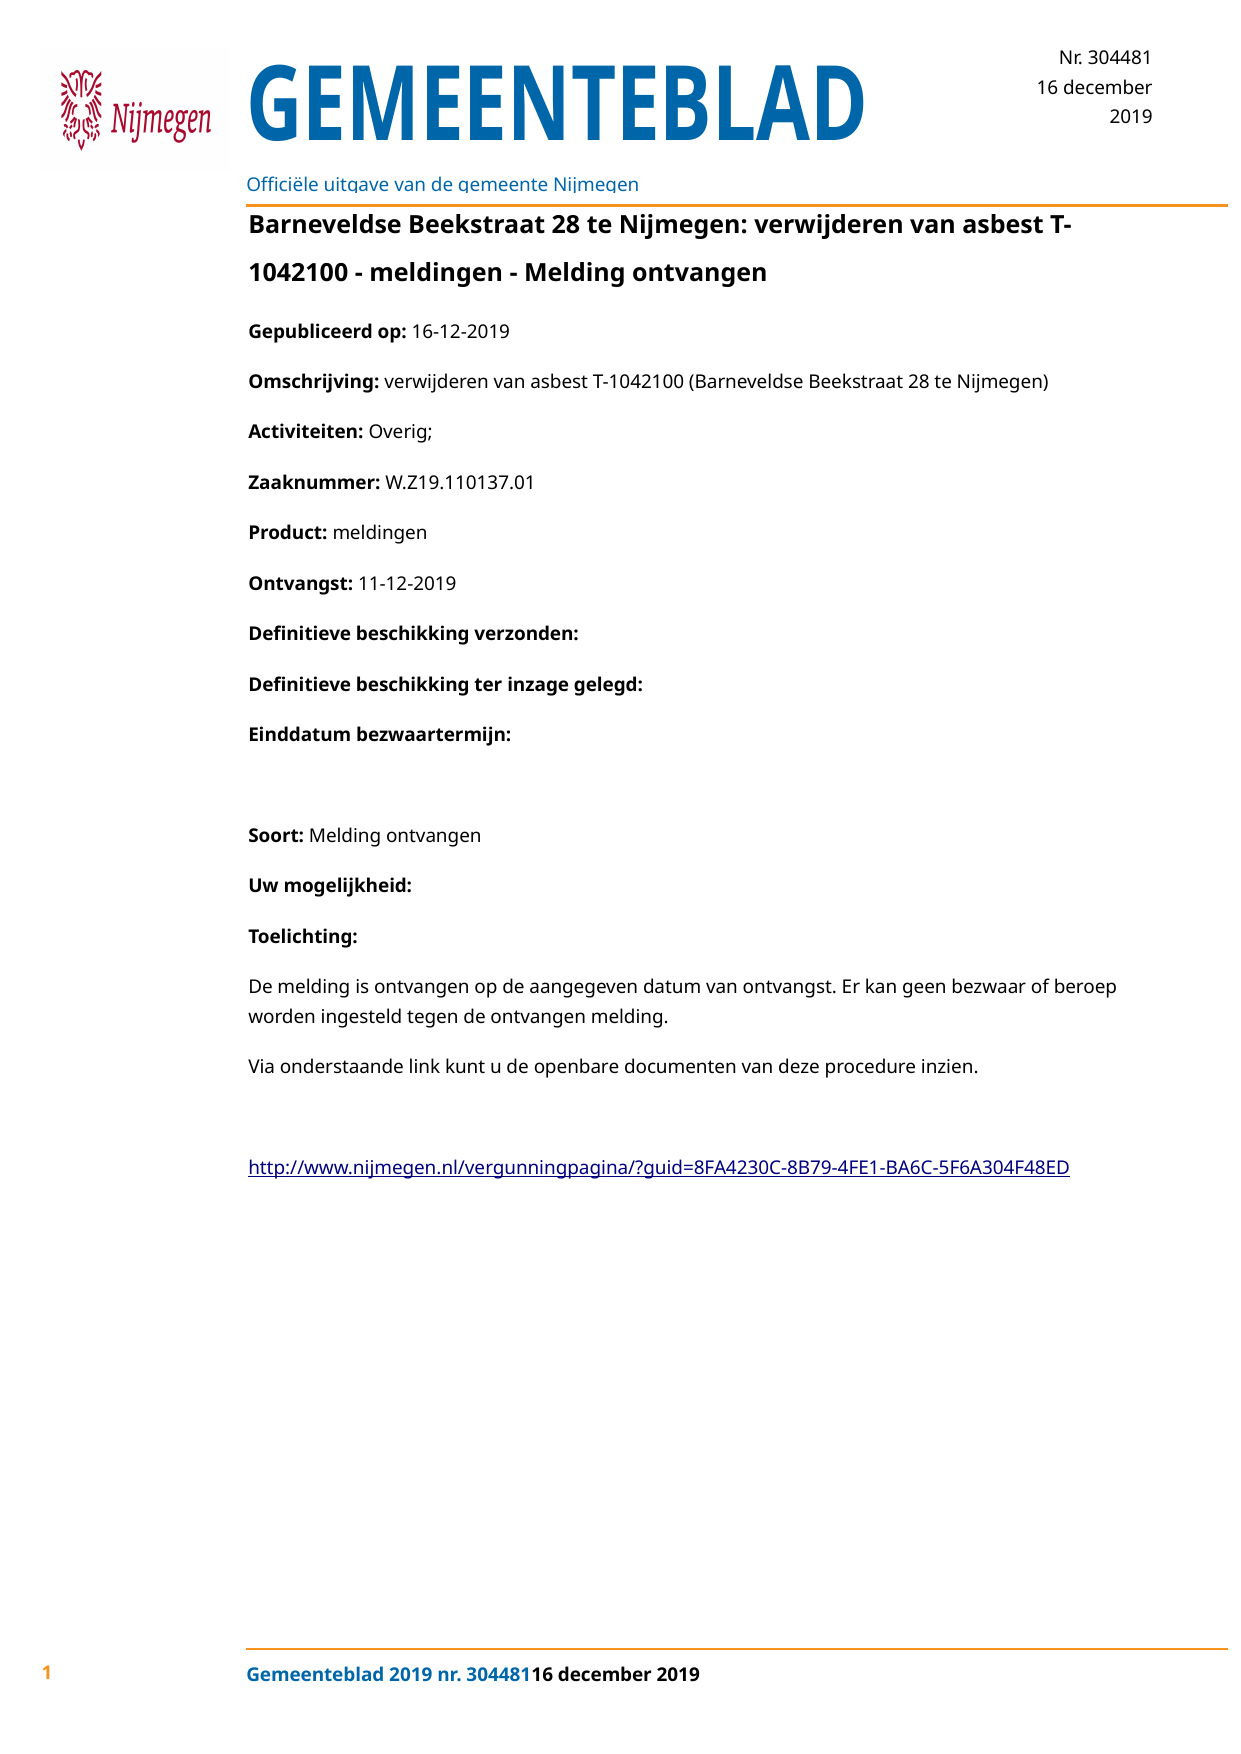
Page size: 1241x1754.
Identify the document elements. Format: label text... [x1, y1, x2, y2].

text Omschrijving: verwijderen van asbest T-1042100 (Barneveldse Beekstraat 28 te Nijmegen) [248, 368, 1152, 394]
text Zaaknummer: W.Z19.110137.01 [248, 469, 1152, 495]
text Activiteiten: Overig; [248, 419, 1152, 444]
picture [41, 47, 231, 172]
text Product: meldingen [248, 519, 1152, 545]
text Einddatum bezwaartermijn: [248, 721, 1152, 747]
text Via onderstaande link kunt u de openbare documenten van deze procedure inzien. [248, 1053, 1152, 1079]
text Gepubliceerd op: 16-12-2019 [248, 318, 1152, 344]
text Soort: Melding ontvangen [248, 822, 1152, 848]
text De melding is ontvangen op de aangegeven datum van ontvangst. Er kan geen bezwaar of beroep worden ingesteld tegen de ontvangen melding. [248, 973, 1152, 1029]
text Ontvangst: 11-12-2019 [248, 570, 1152, 596]
text http://www.nijmegen.nl/vergunningpagina/?guid=8FA4230C-8B79-4FE1-BA6C-5F6A304F48ED [248, 1154, 1152, 1180]
text Barneveldse Beekstraat 28 te Nijmegen: verwijderen van asbest T-1042100 - meldingen - Melding ontvangen [248, 207, 1152, 288]
text Uw mogelijkheid: [248, 872, 1152, 898]
text Definitieve beschikking verzonden: [248, 620, 1152, 646]
text Definitieve beschikking ter inzage gelegd: [248, 671, 1152, 697]
text Toelichting: [248, 923, 1152, 949]
